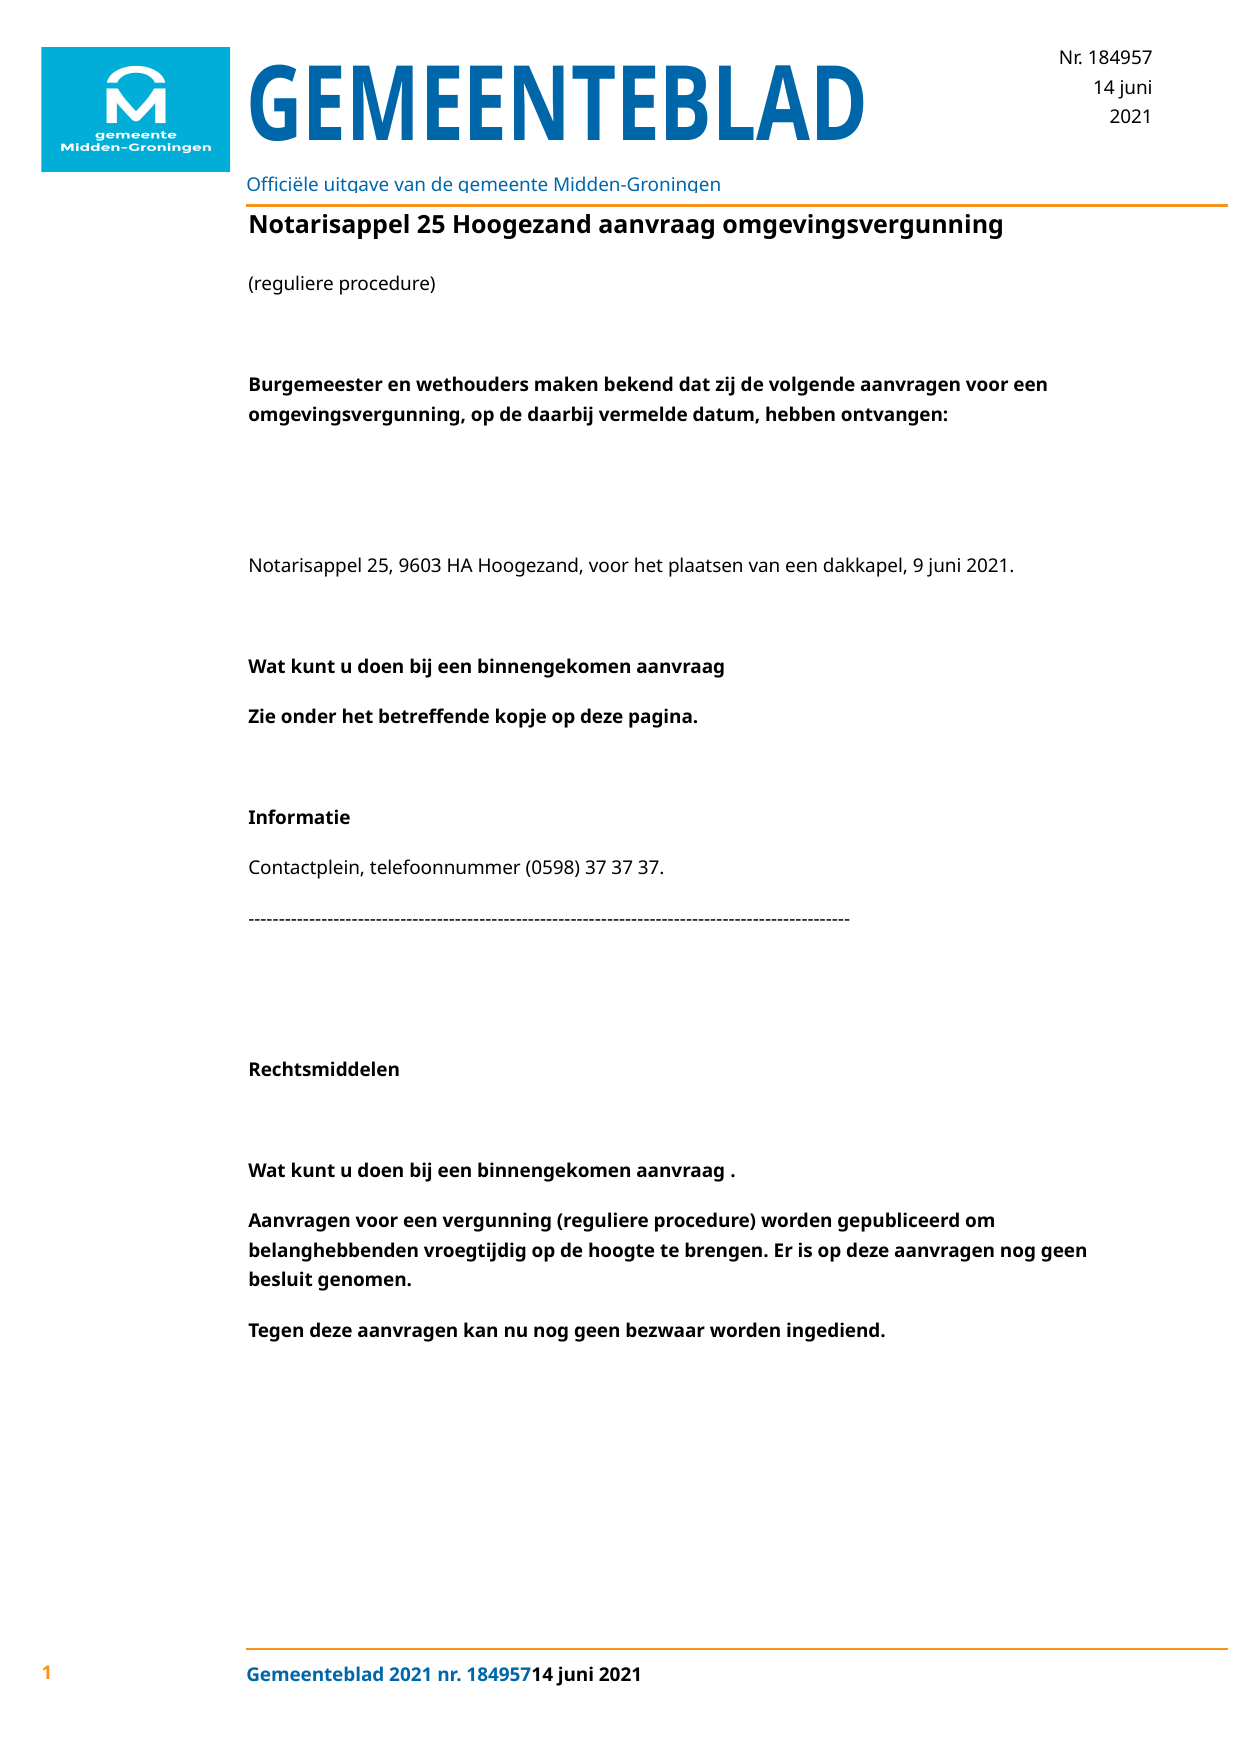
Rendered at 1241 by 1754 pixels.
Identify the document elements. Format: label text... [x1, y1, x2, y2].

text Informatie [248, 804, 1152, 830]
text Wat kunt u doen bij een binnengekomen aanvraag . [248, 1157, 1152, 1183]
picture [108, 66, 164, 82]
text (reguliere procedure) [248, 270, 1152, 296]
text Aanvragen voor een vergunning (reguliere procedure) worden gepubliceerd om belanghebbenden vroegtijdig op de hoogte te brengen. Er is op deze aanvragen nog geen besluit genomen. [248, 1207, 1152, 1292]
text --------------------------------------------------------------------------------------------------- [248, 905, 1152, 931]
text Notarisappel 25 Hoogezand aanvraag omgevingsvergunning [248, 207, 1152, 241]
text Contactplein, telefoonnummer (0598) 37 37 37. [248, 854, 1152, 880]
text Burgemeester en wethouders maken bekend dat zij de volgende aanvragen voor een omgevingsvergunning, op de daarbij vermelde datum, hebben ontvangen: [248, 371, 1152, 426]
text Notarisappel 25, 9603 HA Hoogezand, voor het plaatsen van een dakkapel, 9 juni 2021. [248, 552, 1152, 578]
text Tegen deze aanvragen kan nu nog geen bezwaar worden ingediend. [248, 1317, 1152, 1343]
text Wat kunt u doen bij een binnengekomen aanvraag [248, 653, 1152, 678]
picture [107, 89, 165, 122]
text Zie onder het betreffende kopje op deze pagina. [248, 703, 1152, 729]
text Rechtsmiddelen [248, 1056, 1152, 1082]
picture [184, 146, 190, 153]
